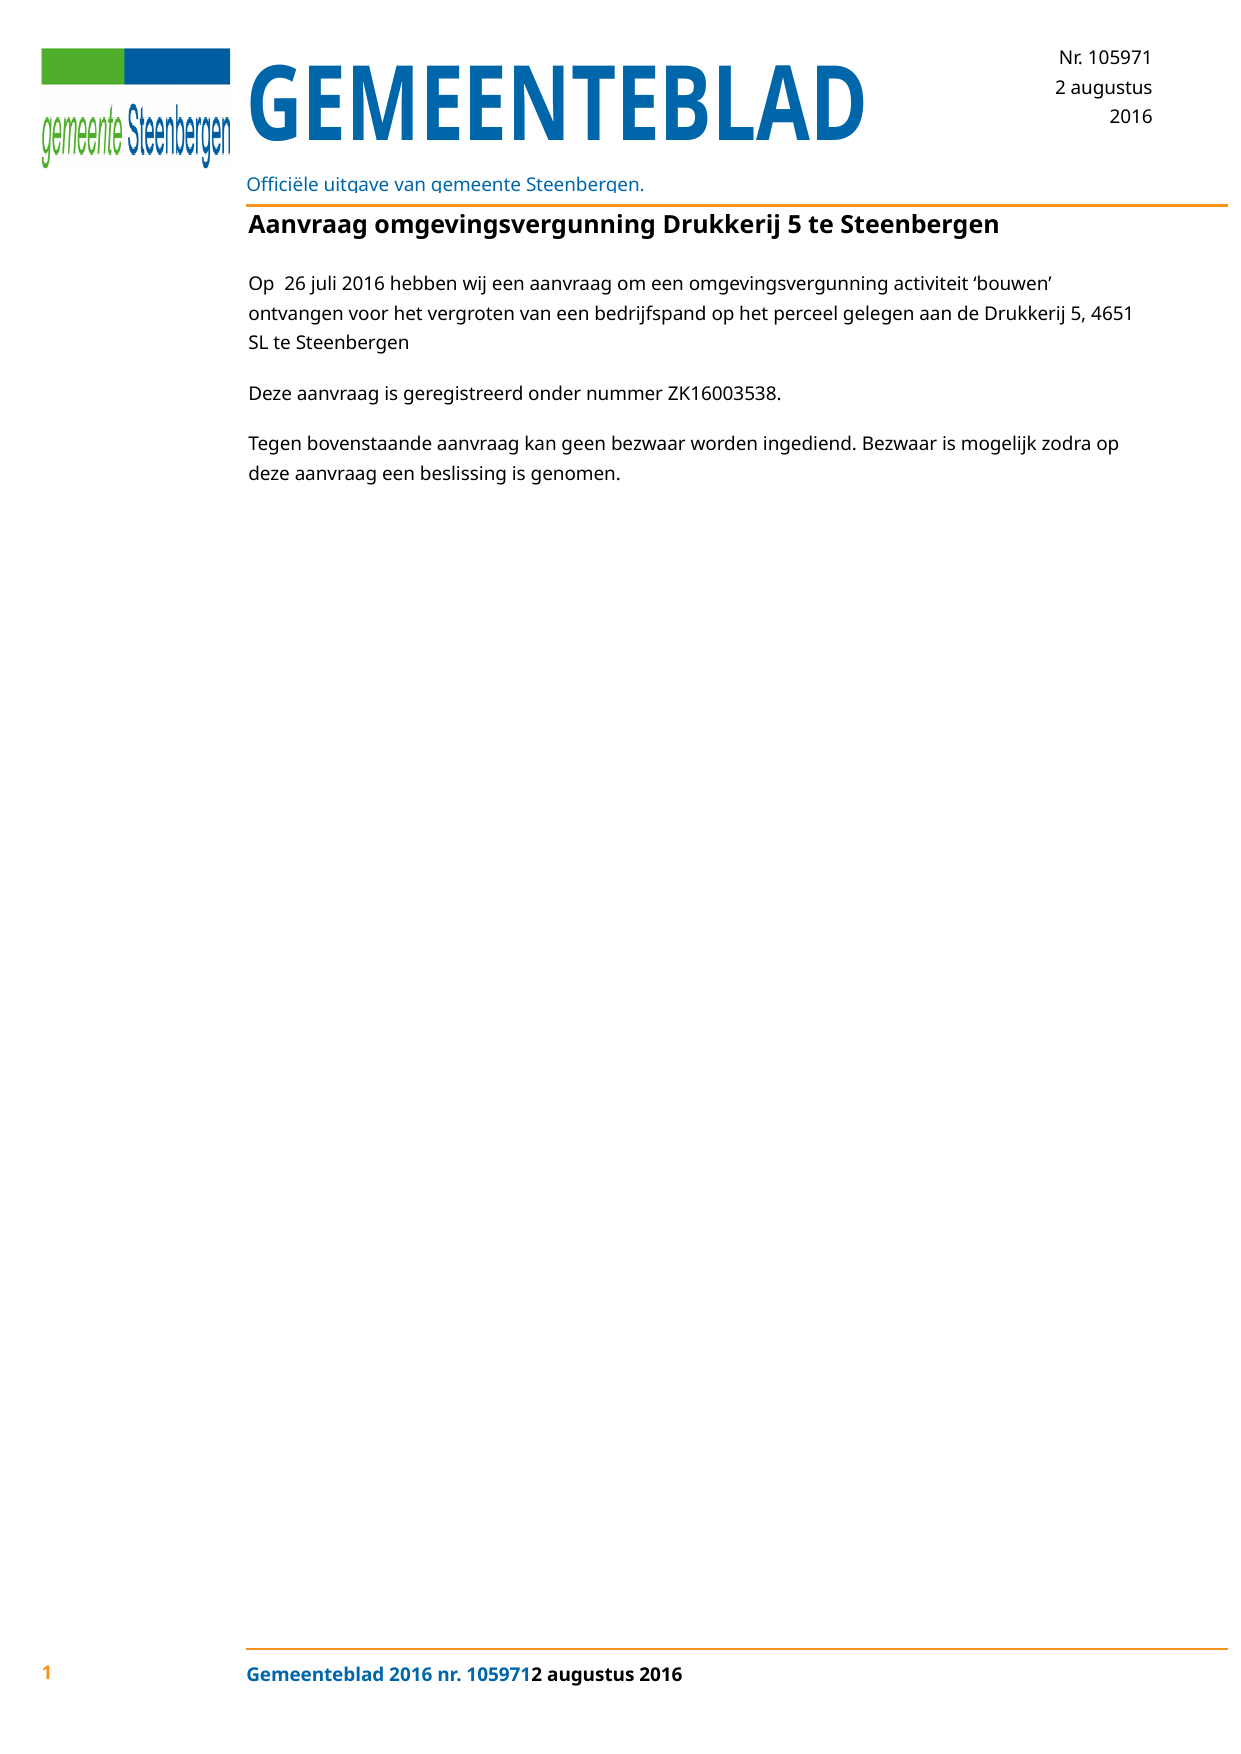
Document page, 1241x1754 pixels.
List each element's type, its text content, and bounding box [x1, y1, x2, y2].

text Tegen bovenstaande aanvraag kan geen bezwaar worden ingediend. Bezwaar is mogelijk zodra op deze aanvraag een beslissing is genomen. [248, 430, 1152, 486]
picture [41, 47, 231, 172]
text Deze aanvraag is geregistreerd onder nummer ZK16003538. [248, 380, 1152, 406]
text Aanvraag omgevingsvergunning Drukkerij 5 te Steenbergen [248, 207, 1152, 241]
text Op 26 juli 2016 hebben wij een aanvraag om een omgevingsvergunning activiteit ‘bouwen’ ontvangen voor het vergroten van een bedrijfspand op het perceel gelegen aan de Drukkerij 5, 4651 SL te Steenbergen [248, 270, 1152, 355]
